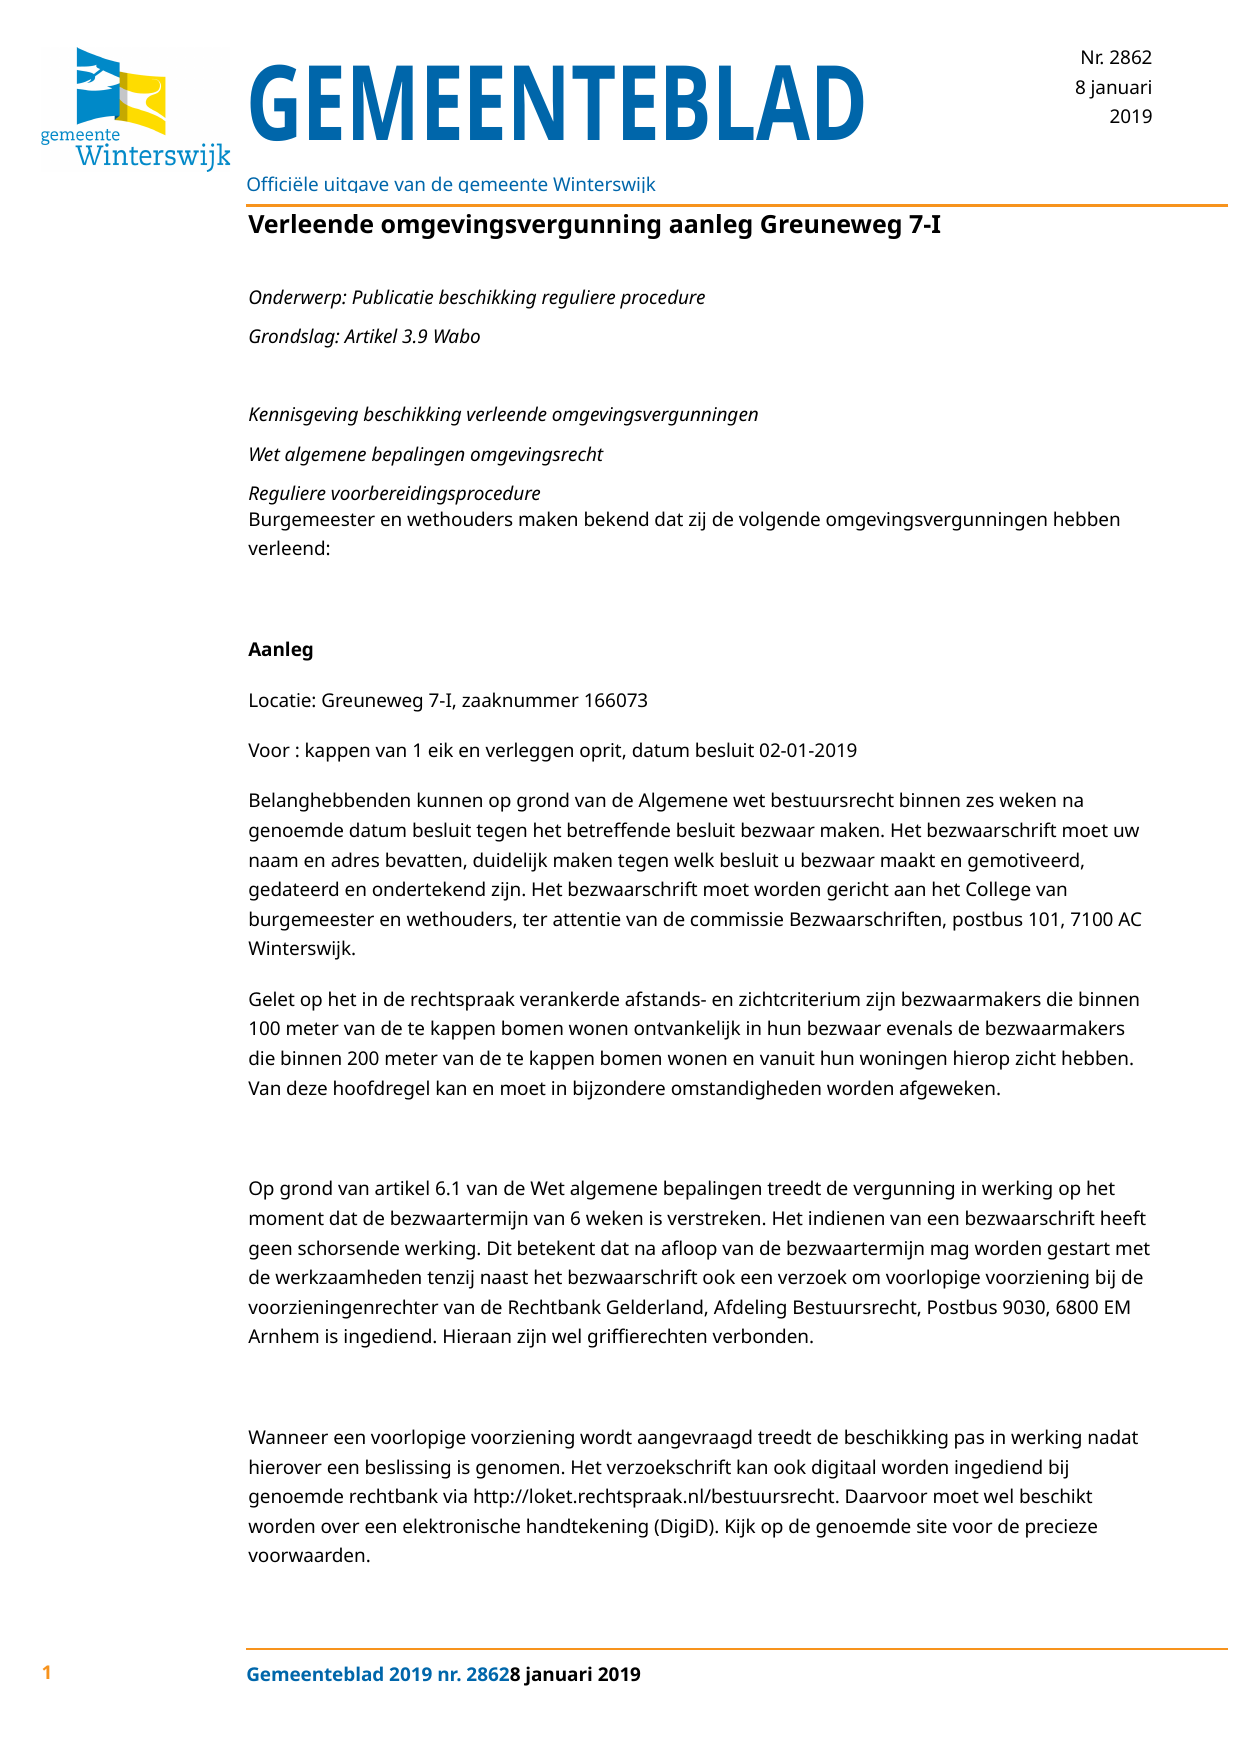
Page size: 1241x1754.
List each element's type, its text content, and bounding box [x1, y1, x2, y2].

text Gelet op het in de rechtspraak verankerde afstands- en zichtcriterium zijn bezwaarmakers die binnen 100 meter van de te kappen bomen wonen ontvankelijk in hun bezwaar evenals de bezwaarmakers die binnen 200 meter van de te kappen bomen wonen en vanuit hun woningen hierop zicht hebben. Van deze hoofdregel kan en moet in bijzondere omstandigheden worden afgeweken. [248, 986, 1152, 1100]
text Aanleg [248, 636, 1152, 662]
text Kennisgeving beschikking verleende omgevingsvergunningen [248, 402, 1152, 427]
text Reguliere voorbereidingsprocedure [248, 480, 1152, 506]
text Wanneer een voorlopige voorziening wordt aangevraagd treedt de beschikking pas in werking nadat hierover een beslissing is genomen. Het verzoekschrift kan ook digitaal worden ingediend bij genoemde rechtbank via http://loket.rechtspraak.nl/bestuursrecht. Daarvoor moet wel beschikt worden over een elektronische handtekening (DigiD). Kijk op de genoemde site voor de precieze voorwaarden. [248, 1424, 1152, 1568]
picture [41, 47, 231, 172]
text Voor : kappen van 1 eik en verleggen oprit, datum besluit 02-01-2019 [248, 737, 1152, 763]
text Op grond van artikel 6.1 van de Wet algemene bepalingen treedt de vergunning in werking op het moment dat de bezwaartermijn van 6 weken is verstreken. Het indienen van een bezwaarschrift heeft geen schorsende werking. Dit betekent dat na afloop van de bezwaartermijn mag worden gestart met de werkzaamheden tenzij naast het bezwaarschrift ook een verzoek om voorlopige voorziening bij de voorzieningenrechter van de Rechtbank Gelderland, Afdeling Bestuursrecht, Postbus 9030, 6800 EM Arnhem is ingediend. Hieraan zijn wel griffierechten verbonden. [248, 1176, 1152, 1349]
picture [225, 153, 231, 162]
text Verleende omgevingsvergunning aanleg Greuneweg 7-I [248, 207, 1152, 241]
text Belanghebbenden kunnen op grond van de Algemene wet bestuursrecht binnen zes weken na genoemde datum besluit tegen het betreffende besluit bezwaar maken. Het bezwaarschrift moet uw naam en adres bevatten, duidelijk maken tegen welk besluit u bezwaar maakt en gemotiveerd, gedateerd en ondertekend zijn. Het bezwaarschrift moet worden gericht aan het College van burgemeester en wethouders, ter attentie van de commissie Bezwaarschriften, postbus 101, 7100 AC Winterswijk. [248, 788, 1152, 961]
text Burgemeester en wethouders maken bekend dat zij de volgende omgevingsvergunningen hebben verleend: [248, 506, 1152, 561]
text Onderwerp: Publicatie beschikking reguliere procedure [248, 284, 1152, 309]
text Wet algemene bepalingen omgevingsrecht [248, 441, 1152, 467]
text Locatie: Greuneweg 7-I, zaaknummer 166073 [248, 687, 1152, 712]
text Grondslag: Artikel 3.9 Wabo [248, 323, 1152, 349]
